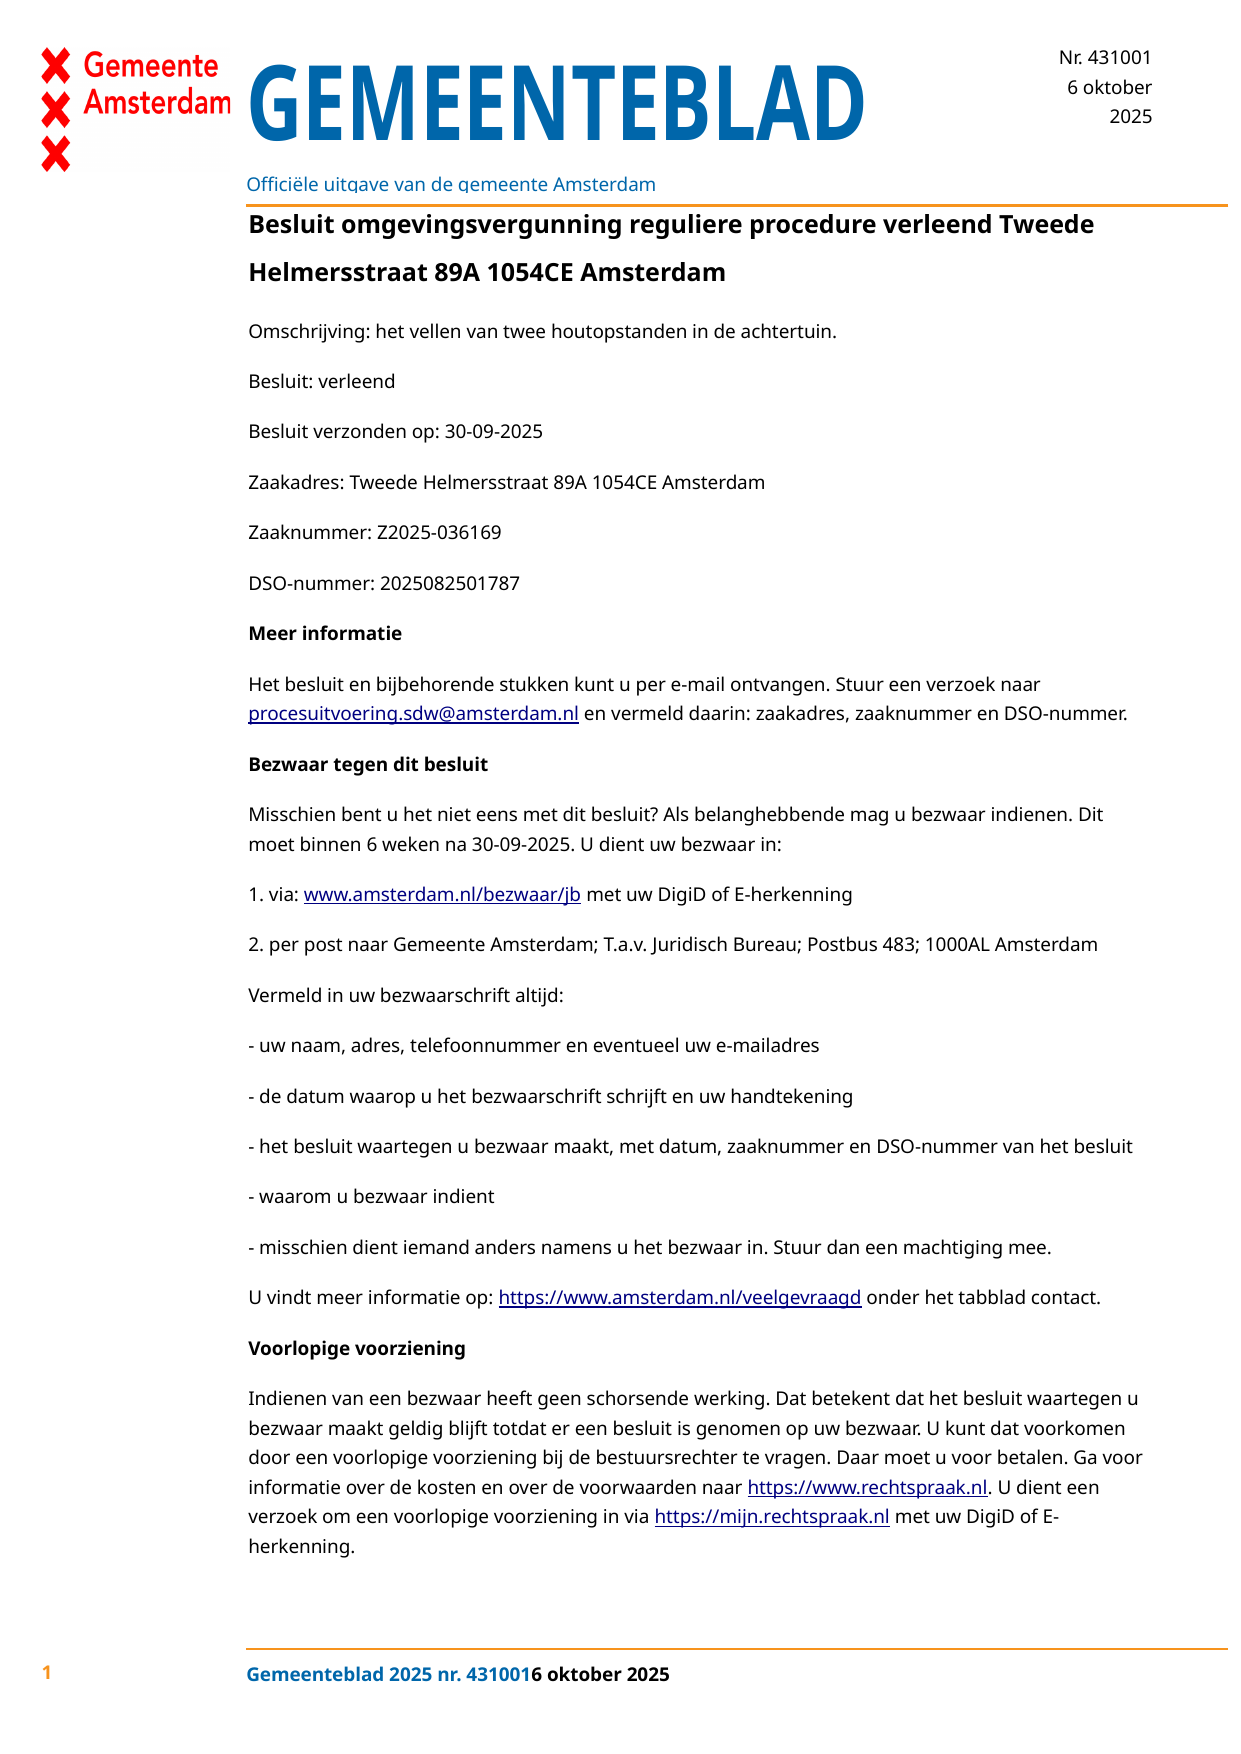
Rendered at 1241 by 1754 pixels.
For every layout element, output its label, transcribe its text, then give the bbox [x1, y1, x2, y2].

text U vindt meer informatie op: https://www.amsterdam.nl/veelgevraagd onder het tabblad contact. [248, 1284, 1152, 1310]
text Het besluit en bijbehorende stukken kunt u per e-mail ontvangen. Stuur een verzoek naar procesuitvoering.sdw@amsterdam.nl en vermeld daarin: zaakadres, zaaknummer en DSO-nummer. [248, 671, 1152, 726]
text Misschien bent u het niet eens met dit besluit? Als belanghebbende mag u bezwaar indienen. Dit moet binnen 6 weken na 30-09-2025. U dient uw bezwaar in: [248, 801, 1152, 857]
text - misschien dient iemand anders namens u het bezwaar in. Stuur dan een machtiging mee. [248, 1234, 1152, 1260]
text 2. per post naar Gemeente Amsterdam; T.a.v. Juridisch Bureau; Postbus 483; 1000AL Amsterdam [248, 932, 1152, 957]
text Zaaknummer: Z2025-036169 [248, 519, 1152, 545]
text Indienen van een bezwaar heeft geen schorsende werking. Dat betekent dat het besluit waartegen u bezwaar maakt geldig blijft totdat er een besluit is genomen op uw bezwaar. U kunt dat voorkomen door een voorlopige voorziening bij de bestuursrechter te vragen. Daar moet u voor betalen. Ga voor informatie over de kosten en over de voorwaarden naar https://www.rechtspraak.nl. U dient een verzoek om een voorlopige voorziening in via https://mijn.rechtspraak.nl met uw DigiD of E-herkenning. [248, 1385, 1152, 1559]
text 1. via: www.amsterdam.nl/bezwaar/jb met uw DigiD of E-herkenning [248, 881, 1152, 907]
text Vermeld in uw bezwaarschrift altijd: [248, 982, 1152, 1008]
text Meer informatie [248, 620, 1152, 646]
text Zaakadres: Tweede Helmersstraat 89A 1054CE Amsterdam [248, 469, 1152, 495]
text Voorlopige voorziening [248, 1335, 1152, 1361]
picture [41, 47, 231, 172]
text Besluit verzonden op: 30-09-2025 [248, 419, 1152, 444]
text - waarom u bezwaar indient [248, 1184, 1152, 1209]
text DSO-nummer: 2025082501787 [248, 570, 1152, 596]
text Bezwaar tegen dit besluit [248, 751, 1152, 777]
text - uw naam, adres, telefoonnummer en eventueel uw e-mailadres [248, 1032, 1152, 1058]
text - het besluit waartegen u bezwaar maakt, met datum, zaaknummer en DSO-nummer van het besluit [248, 1133, 1152, 1159]
text Omschrijving: het vellen van twee houtopstanden in de achtertuin. [248, 318, 1152, 344]
text - de datum waarop u het bezwaarschrift schrijft en uw handtekening [248, 1083, 1152, 1109]
text Besluit omgevingsvergunning reguliere procedure verleend Tweede Helmersstraat 89A 1054CE Amsterdam [248, 207, 1152, 288]
text Besluit: verleend [248, 368, 1152, 394]
